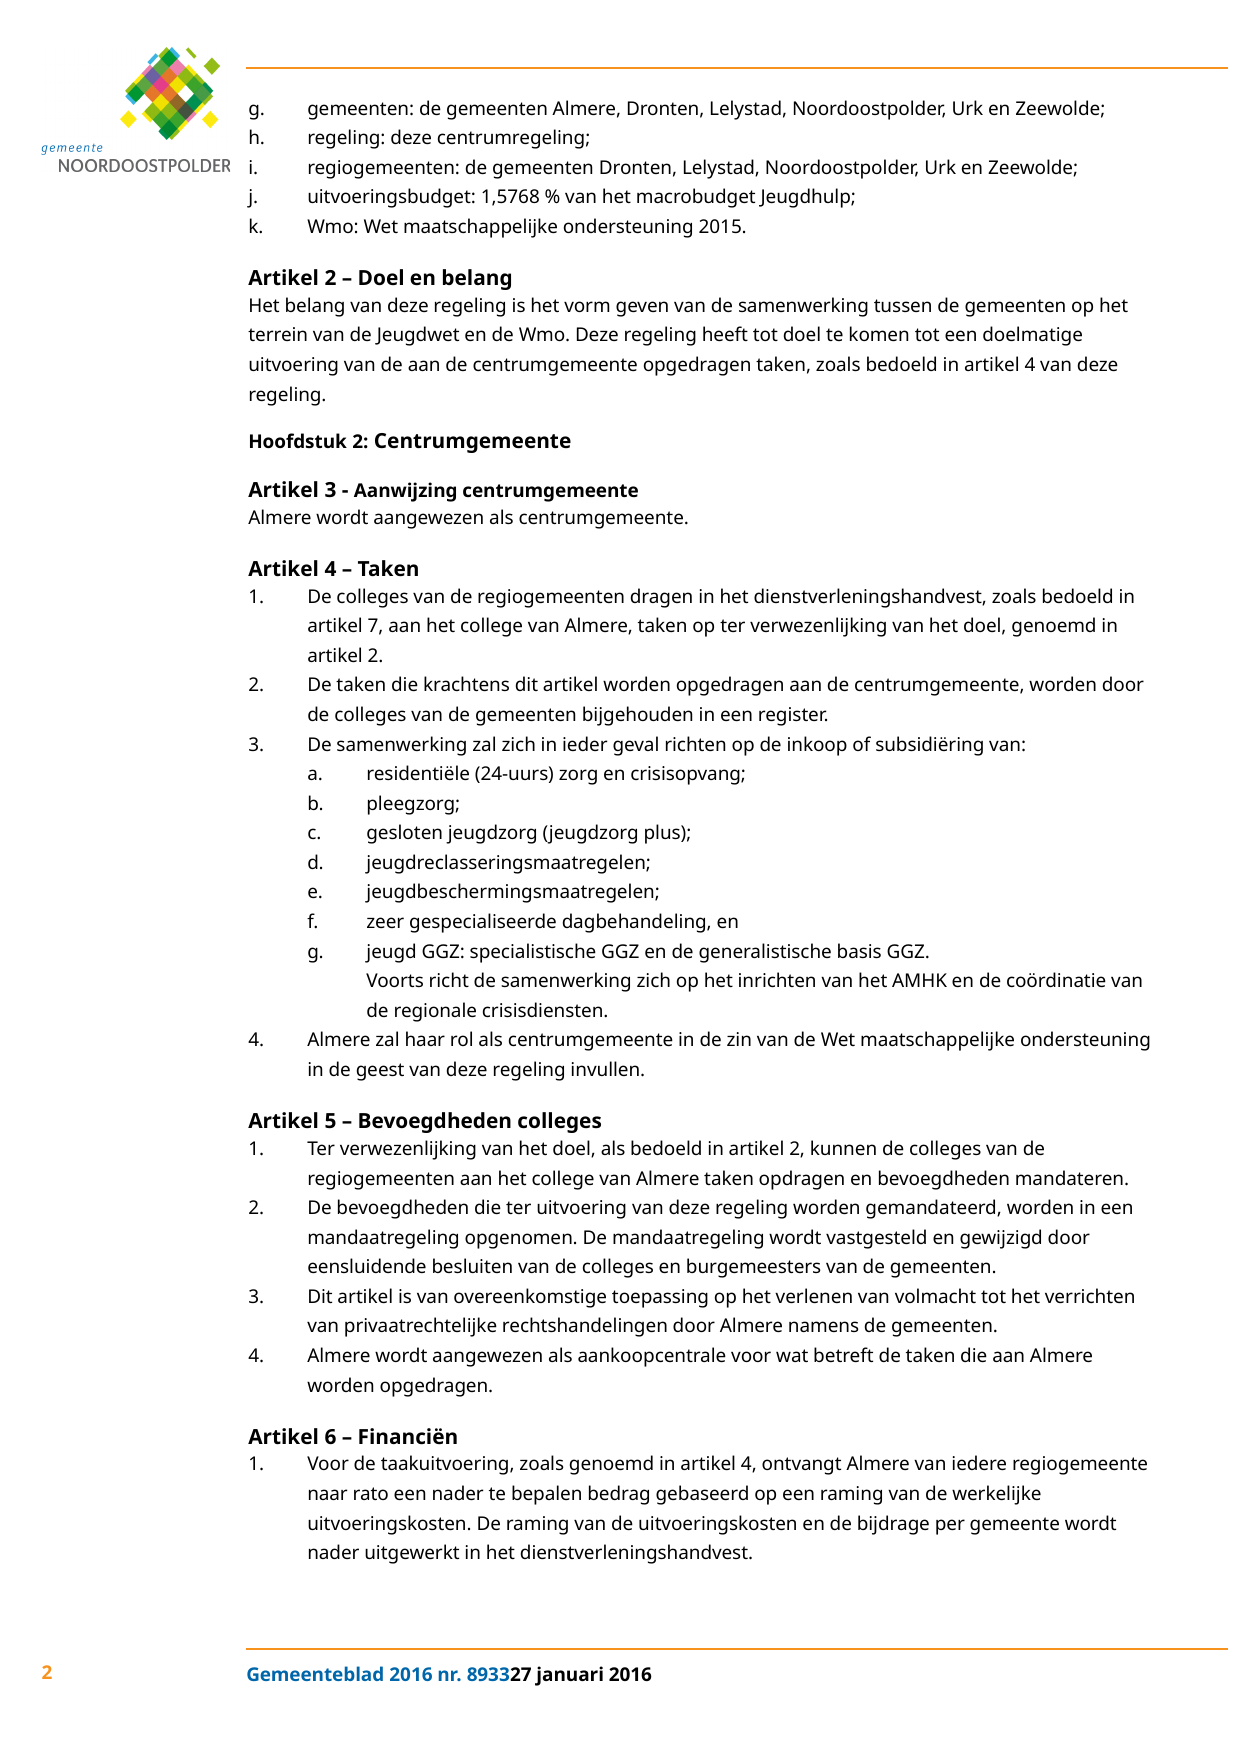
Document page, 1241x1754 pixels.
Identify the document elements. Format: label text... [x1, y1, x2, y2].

text Hoofdstuk 2: Centrumgemeente [248, 426, 1152, 455]
text Het belang van deze regeling is het vorm geven van de samenwerking tussen de gemeenten op het terrein van de Jeugdwet en de Wmo. Deze regeling heeft tot doel te komen tot een doelmatige uitvoering van de aan de centrumgemeente opgedragen taken, zoals bedoeld in artikel 4 van deze regeling. [248, 292, 1152, 406]
list regeling: deze centrumregeling; [248, 124, 1152, 150]
list De samenwerking zal zich in ieder geval richten op de inkoop of subsidiëring van: [248, 731, 1152, 757]
list Dit artikel is van overeenkomstige toepassing op het verlenen van volmacht tot het verrichten van privaatrechtelijke rechtshandelingen door Almere namens de gemeenten. [248, 1283, 1152, 1338]
text Almere wordt aangewezen als centrumgemeente. [248, 504, 1152, 530]
list zeer gespecialiseerde dagbehandeling, en [307, 908, 1152, 934]
list residentiële (24-uurs) zorg en crisisopvang; [307, 760, 1152, 786]
list regiogemeenten: de gemeenten Dronten, Lelystad, Noordoostpolder, Urk en Zeewolde; [248, 154, 1152, 180]
list gesloten jeugdzorg (jeugdzorg plus); [307, 819, 1152, 845]
list Almere zal haar rol als centrumgemeente in de zin van de Wet maatschappelijke ondersteuning in de geest van deze regeling invullen. [248, 1027, 1152, 1082]
list jeugd GGZ: specialistische GGZ en de generalistische basis GGZ. [307, 938, 1152, 964]
list De bevoegdheden die ter uitvoering van deze regeling worden gemandateerd, worden in een mandaatregeling opgenomen. De mandaatregeling wordt vastgesteld en gewijzigd door eensluidende besluiten van de colleges en burgemeesters van de gemeenten. [248, 1194, 1152, 1279]
list Wmo: Wet maatschappelijke ondersteuning 2015. [248, 213, 1152, 239]
text Artikel 5 – Bevoegdheden colleges [248, 1107, 1152, 1135]
text Artikel 3 - Aanwijzing centrumgemeente [248, 476, 1152, 504]
list uitvoeringsbudget: 1,5768 % van het macrobudget Jeugdhulp; [248, 183, 1152, 209]
list De colleges van de regiogemeenten dragen in het dienstverleningshandvest, zoals bedoeld in artikel 7, aan het college van Almere, taken op ter verwezenlijking van het doel, genoemd in artikel 2. [248, 583, 1152, 668]
list jeugdbeschermingsmaatregelen; [307, 879, 1152, 904]
list Ter verwezenlijking van het doel, als bedoeld in artikel 2, kunnen de colleges van de regiogemeenten aan het college van Almere taken opdragen en bevoegdheden mandateren. [248, 1135, 1152, 1190]
list Almere wordt aangewezen als aankoopcentrale voor wat betreft de taken die aan Almere worden opgedragen. [248, 1342, 1152, 1397]
list gemeenten: de gemeenten Almere, Dronten, Lelystad, Noordoostpolder, Urk en Zeewolde; [248, 95, 1152, 121]
list pleegzorg; [307, 790, 1152, 816]
list jeugdreclasseringsmaatregelen; [307, 849, 1152, 875]
picture [41, 47, 231, 172]
text Artikel 4 – Taken [248, 554, 1152, 583]
list De taken die krachtens dit artikel worden opgedragen aan de centrumgemeente, worden door de colleges van de gemeenten bijgehouden in een register. [248, 672, 1152, 727]
list Voorts richt de samenwerking zich op het inrichten van het AMHK en de coördinatie van de regionale crisisdiensten. [307, 967, 1152, 1023]
list Voor de taakuitvoering, zoals genoemd in artikel 4, ontvangt Almere van iedere regiogemeente naar rato een nader te bepalen bedrag gebaseerd op een raming van de werkelijke uitvoeringskosten. De raming van de uitvoeringskosten en de bijdrage per gemeente wordt nader uitgewerkt in het dienstverleningshandvest. [248, 1451, 1152, 1565]
text Artikel 2 – Doel en belang [248, 263, 1152, 292]
text Artikel 6 – Financiën [248, 1422, 1152, 1451]
